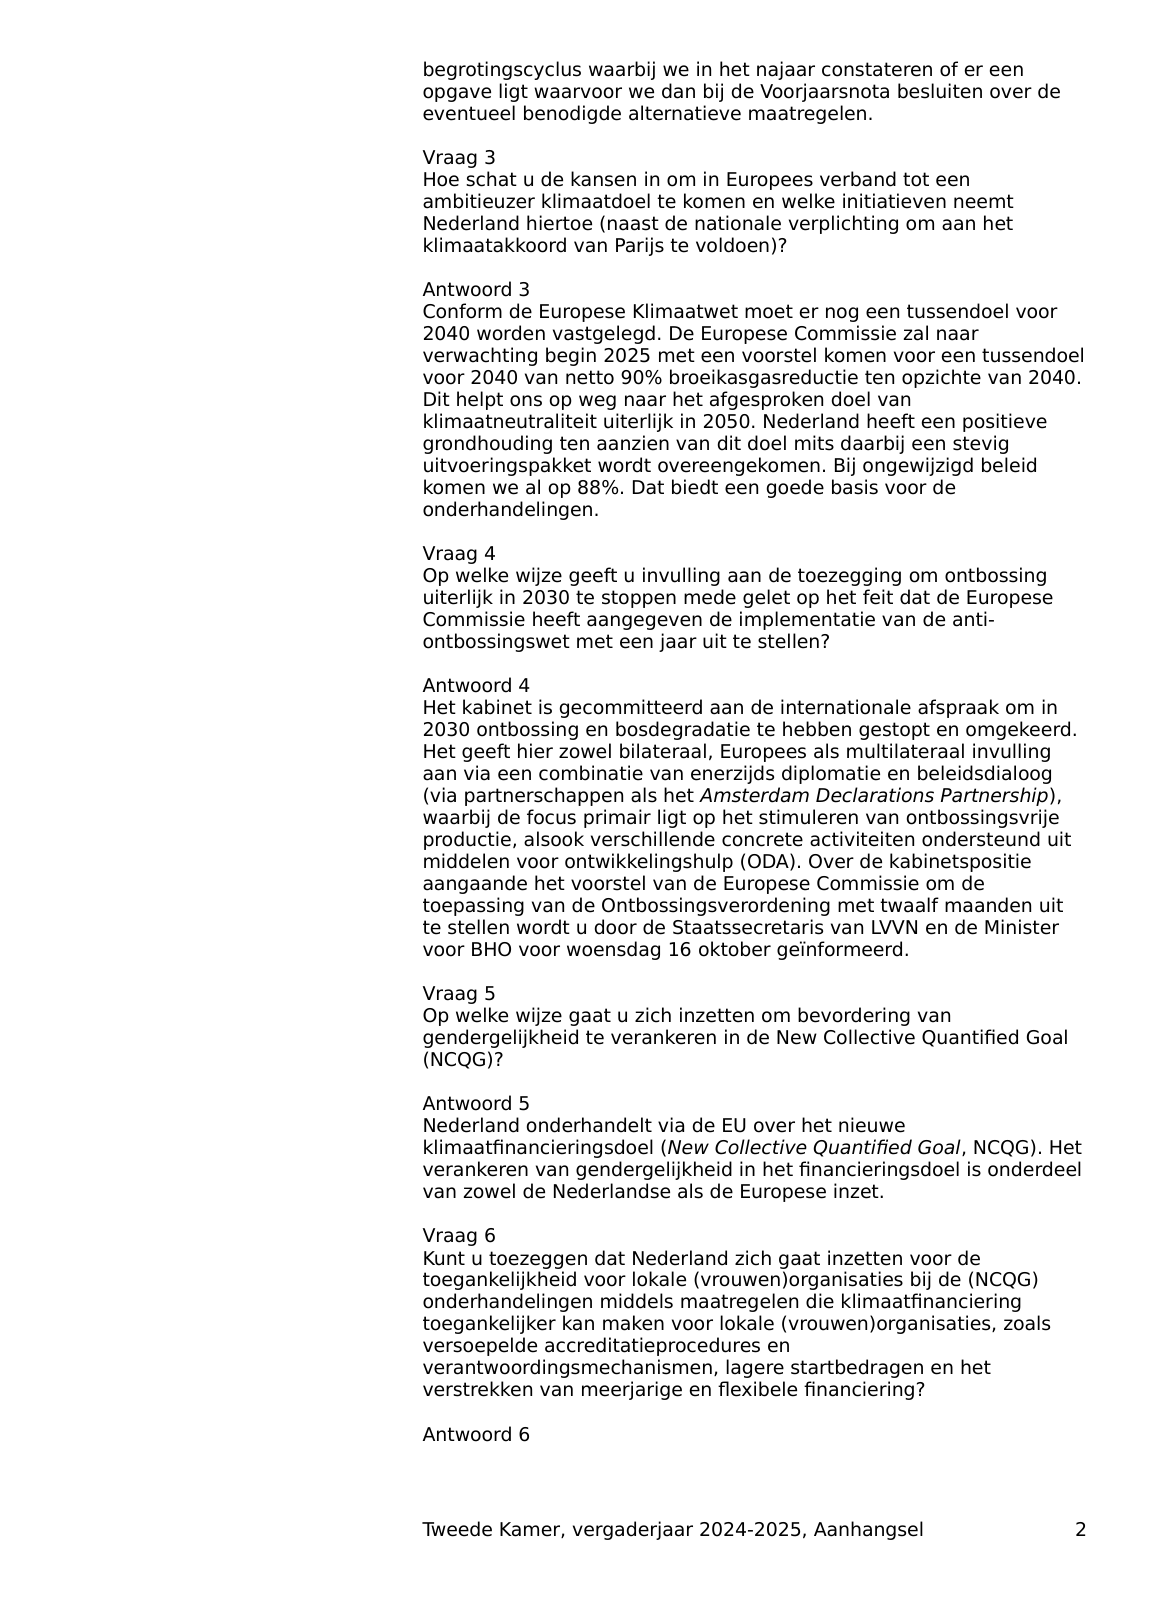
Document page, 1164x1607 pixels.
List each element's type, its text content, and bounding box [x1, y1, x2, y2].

text Hoe schat u de kansen in om in Europees verband tot een ambitieuzer klimaatdoel te komen en welke initiatieven neemt Nederland hiertoe (naast de nationale verplichting om aan het klimaatakkoord van Parijs te voldoen)? [422, 169, 1087, 257]
text Antwoord 6 [422, 1423, 1087, 1445]
text Kunt u toezeggen dat Nederland zich gaat inzetten voor de toegankelijkheid voor lokale (vrouwen)organisaties bij de (NCQG) onderhandelingen middels maatregelen die klimaatfinanciering toegankelijker kan maken voor lokale (vrouwen)organisaties, zoals versoepelde accreditatieprocedures en verantwoordingsmechanismen, lagere startbedragen en het verstrekken van meerjarige en flexibele financiering? [422, 1247, 1087, 1401]
text Vraag 6 [422, 1225, 1087, 1247]
text Antwoord 5 [422, 1093, 1087, 1115]
text Op welke wijze geeft u invulling aan de toezegging om ontbossing uiterlijk in 2030 te stoppen mede gelet op het feit dat de Europese Commissie heeft aangegeven de implementatie van de anti-ontbossingswet met een jaar uit te stellen? [422, 565, 1087, 653]
text Het kabinet is gecommitteerd aan de internationale afspraak om in 2030 ontbossing en bosdegradatie te hebben gestopt en omgekeerd. Het geeft hier zowel bilateraal, Europees als multilateraal invulling aan via een combinatie van enerzijds diplomatie en beleidsdialoog (via partnerschappen als het Amsterdam Declarations Partnership), waarbij de focus primair ligt op het stimuleren van ontbossingsvrije productie, alsook verschillende concrete activiteiten ondersteund uit middelen voor ontwikkelingshulp (ODA). Over de kabinetspositie aangaande het voorstel van de Europese Commissie om de toepassing van de Ontbossingsverordening met twaalf maanden uit te stellen wordt u door de Staatssecretaris van LVVN en de Minister voor BHO voor woensdag 16 oktober geïnformeerd. [422, 697, 1087, 961]
text Nederland onderhandelt via de EU over het nieuwe klimaatfinancieringsdoel (New Collective Quantified Goal, NCQG). Het verankeren van gendergelijkheid in het financieringsdoel is onderdeel van zowel de Nederlandse als de Europese inzet. [422, 1115, 1087, 1203]
text Vraag 5 [422, 983, 1087, 1005]
text Antwoord 4 [422, 675, 1087, 697]
text Antwoord 3 [422, 279, 1087, 301]
text Op welke wijze gaat u zich inzetten om bevordering van gendergelijkheid te verankeren in de New Collective Quantified Goal (NCQG)? [422, 1005, 1087, 1071]
text Conform de Europese Klimaatwet moet er nog een tussendoel voor 2040 worden vastgelegd. De Europese Commissie zal naar verwachting begin 2025 met een voorstel komen voor een tussendoel voor 2040 van netto 90% broeikasgasreductie ten opzichte van 2040. Dit helpt ons op weg naar het afgesproken doel van klimaatneutraliteit uiterlijk in 2050. Nederland heeft een positieve grondhouding ten aanzien van dit doel mits daarbij een stevig uitvoeringspakket wordt overeengekomen. Bij ongewijzigd beleid komen we al op 88%. Dat biedt een goede basis voor de onderhandelingen. [422, 301, 1087, 521]
text Vraag 3 [422, 147, 1087, 169]
text Vraag 4 [422, 543, 1087, 565]
text begrotingscyclus waarbij we in het najaar constateren of er een opgave ligt waarvoor we dan bij de Voorjaarsnota besluiten over de eventueel benodigde alternatieve maatregelen. [422, 59, 1087, 125]
